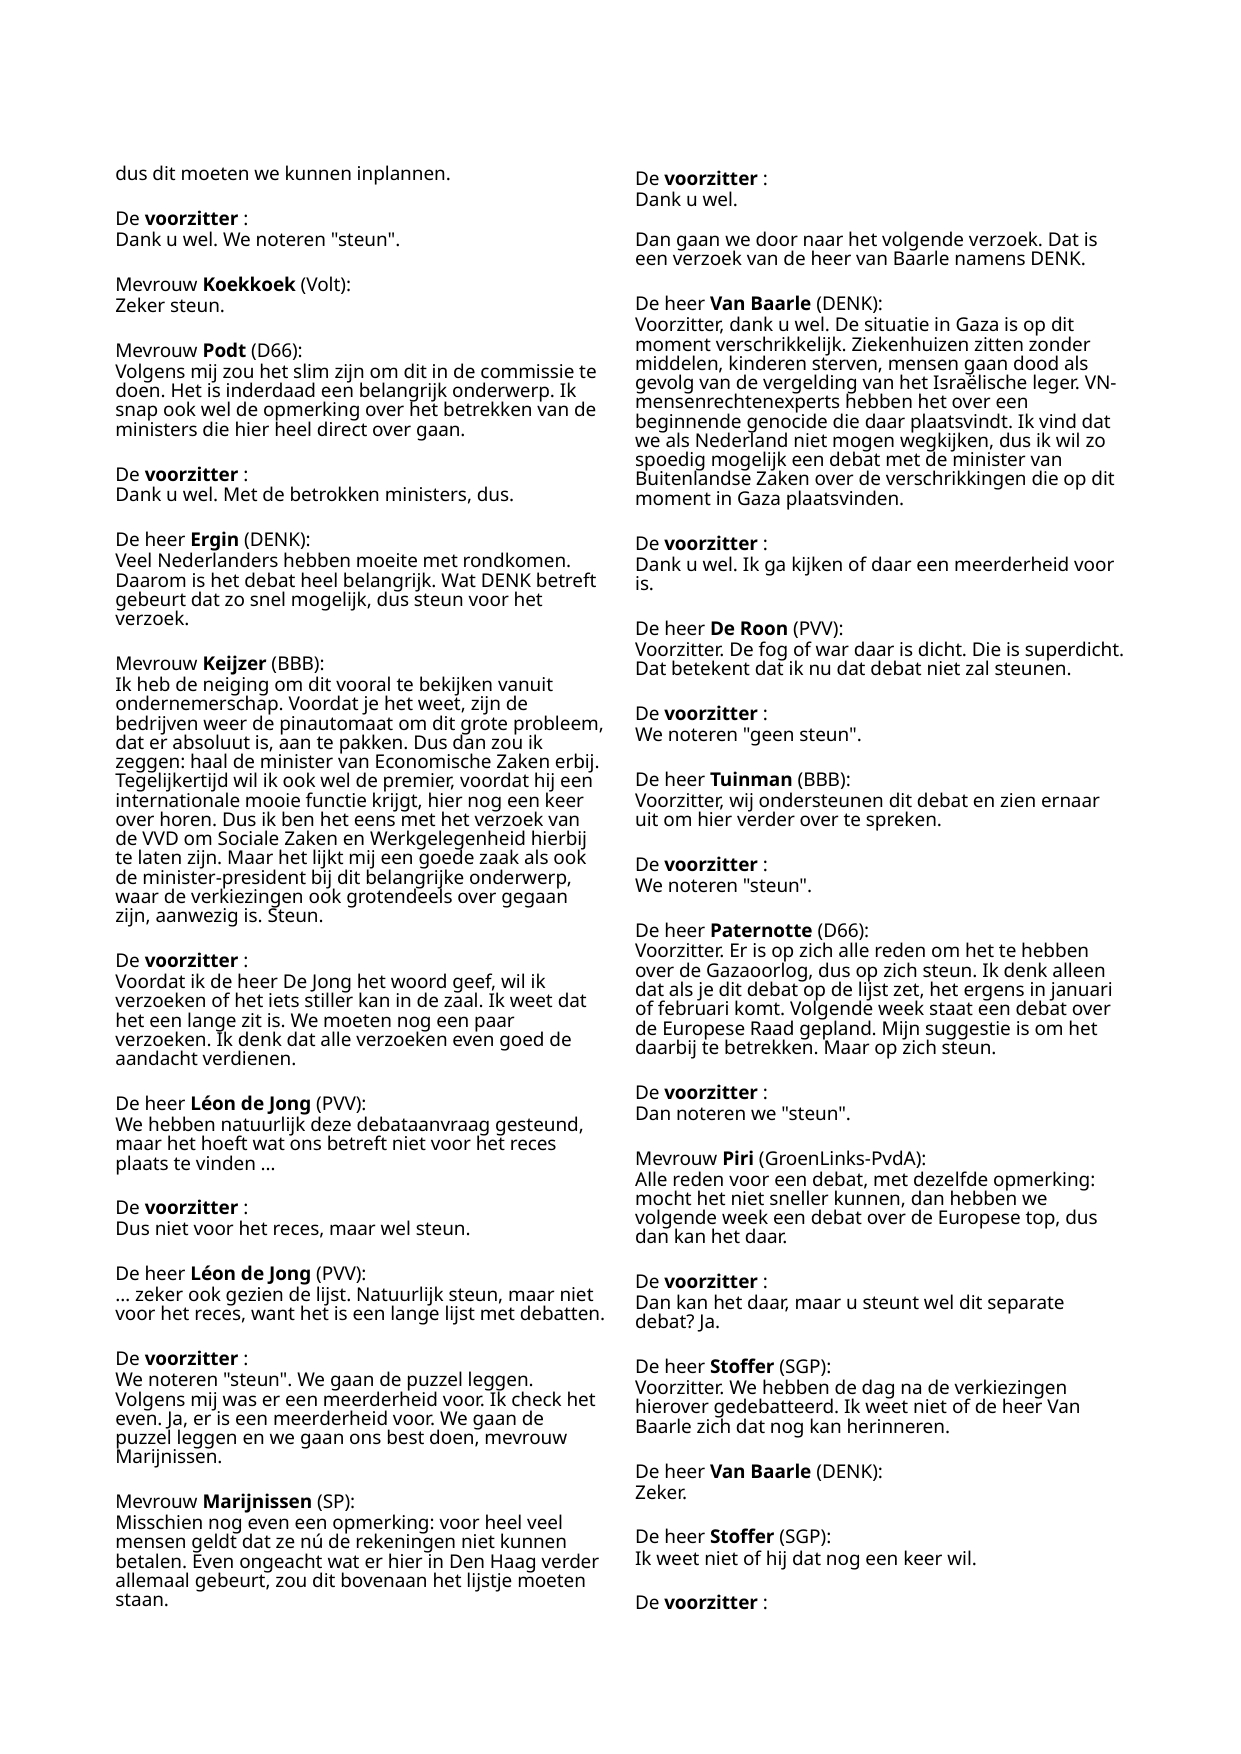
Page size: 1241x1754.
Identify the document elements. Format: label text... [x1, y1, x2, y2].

text Zeker. [635, 1484, 1125, 1503]
text Ik weet niet of hij dat nog een keer wil. [635, 1549, 1125, 1569]
text Voorzitter, wij ondersteunen dit debat en zien ernaar uit om hier verder over te spreken. [635, 792, 1125, 830]
text De heer Ergin (DENK): [115, 527, 605, 552]
text … zeker ook gezien de lijst. Natuurlijk steun, maar niet voor het reces, want het is een lange lijst met debatten. [115, 1286, 605, 1325]
text Voorzitter. We hebben de dag na de verkiezingen hierover gedebatteerd. Ik weet niet of de heer Van Baarle zich dat nog kan herinneren. [635, 1379, 1125, 1437]
text De voorzitter : [635, 530, 1125, 556]
text De voorzitter : [115, 947, 605, 973]
text De voorzitter : [635, 1268, 1125, 1294]
text De voorzitter : [115, 461, 605, 486]
text Dank u wel. Ik ga kijken of daar een meerderheid voor is. [635, 556, 1125, 594]
text We hebben natuurlijk deze debataanvraag gesteund, maar het hoeft wat ons betreft niet voor het reces plaats te vinden … [115, 1116, 605, 1174]
text Ik heb de neiging om dit vooral te bekijken vanuit ondernemerschap. Voordat je het weet, zijn de bedrijven weer de pinautomaat om dit grote probleem, dat er absoluut is, aan te pakken. Dus dan zou ik zeggen: haal de minister van Economische Zaken erbij. Tegelijkertijd wil ik ook wel de premier, voordat hij een internationale mooie functie krijgt, hier nog een keer over horen. Dus ik ben het eens met het verzoek van de VVD om Sociale Zaken en Werkgelegenheid hierbij te laten zijn. Maar het lijkt mij een goede zaak als ook de minister-president bij dit belangrijke onderwerp, waar de verkiezingen ook grotendeels over gegaan zijn, aanwezig is. Steun. [115, 676, 605, 926]
text De heer Van Baarle (DENK): [635, 1458, 1125, 1484]
text Mevrouw Piri (GroenLinks-PvdA): [635, 1145, 1125, 1171]
text Voorzitter. Er is op zich alle reden om het te hebben over de Gazaoorlog, dus op zich steun. Ik denk alleen dat als je dit debat op de lijst zet, het ergens in januari of februari komt. Volgende week staat een debat over de Europese Raad gepland. Mijn suggestie is om het daarbij te betrekken. Maar op zich steun. [635, 942, 1125, 1058]
text We noteren "geen steun". [635, 726, 1125, 745]
text De heer Léon de Jong (PVV): [115, 1090, 605, 1116]
text Zeker steun. [115, 297, 605, 316]
text Mevrouw Podt (D66): [115, 337, 605, 363]
text Mevrouw Marijnissen (SP): [115, 1488, 605, 1514]
text De heer Van Baarle (DENK): [635, 291, 1125, 316]
text De voorzitter : [115, 1194, 605, 1220]
text Voordat ik de heer De Jong het woord geef, wil ik verzoeken of het iets stiller kan in de zaal. Ik weet dat het een lange zit is. We moeten nog een paar verzoeken. Ik denk dat alle verzoeken even goed de aandacht verdienen. [115, 973, 605, 1069]
text Mevrouw Koekkoek (Volt): [115, 271, 605, 297]
text Veel Nederlanders hebben moeite met rondkomen. Daarom is het debat heel belangrijk. Wat DENK betreft gebeurt dat zo snel mogelijk, dus steun voor het verzoek. [115, 552, 605, 629]
text Mevrouw Keijzer (BBB): [115, 650, 605, 676]
text Dan gaan we door naar het volgende verzoek. Dat is een verzoek van de heer van Baarle namens DENK. [635, 231, 1125, 270]
text Dank u wel. [635, 191, 1125, 210]
text Voorzitter. De fog of war daar is dicht. Die is superdicht. Dat betekent dat ik nu dat debat niet zal steunen. [635, 641, 1125, 679]
text De voorzitter : [635, 1589, 1125, 1615]
text Dan noteren we "steun". [635, 1105, 1125, 1124]
text We noteren "steun". We gaan de puzzel leggen. Volgens mij was er een meerderheid voor. Ik check het even. Ja, er is een meerderheid voor. We gaan de puzzel leggen en we gaan ons best doen, mevrouw Marijnissen. [115, 1371, 605, 1468]
text Dank u wel. Met de betrokken ministers, dus. [115, 486, 605, 506]
text Volgens mij zou het slim zijn om dit in de commissie te doen. Het is inderdaad een belangrijk onderwerp. Ik snap ook wel de opmerking over het betrekken van de ministers die hier heel direct over gaan. [115, 363, 605, 440]
text De voorzitter : [115, 1346, 605, 1371]
text Misschien nog even een opmerking: voor heel veel mensen geldt dat ze nú de rekeningen niet kunnen betalen. Even ongeacht wat er hier in Den Haag verder allemaal gebeurt, zou dit bovenaan het lijstje moeten staan. [115, 1514, 605, 1611]
text De heer De Roon (PVV): [635, 615, 1125, 641]
text dus dit moeten we kunnen inplannen. [115, 165, 605, 184]
text De voorzitter : [635, 1079, 1125, 1105]
text De heer Stoffer (SGP): [635, 1353, 1125, 1379]
text Dank u wel. We noteren "steun". [115, 231, 605, 250]
text De voorzitter : [115, 205, 605, 231]
text Voorzitter, dank u wel. De situatie in Gaza is op dit moment verschrikkelijk. Ziekenhuizen zitten zonder middelen, kinderen sterven, mensen gaan dood als gevolg van de vergelding van het Israëlische leger. VN-mensenrechtenexperts hebben het over een beginnende genocide die daar plaatsvindt. Ik vind dat we als Nederland niet mogen wegkijken, dus ik wil zo spoedig mogelijk een debat met de minister van Buitenlandse Zaken over de verschrikkingen die op dit moment in Gaza plaatsvinden. [635, 316, 1125, 509]
text Dan kan het daar, maar u steunt wel dit separate debat? Ja. [635, 1294, 1125, 1333]
text We noteren "steun". [635, 877, 1125, 896]
text De voorzitter : [635, 700, 1125, 726]
text De heer Léon de Jong (PVV): [115, 1260, 605, 1286]
text Alle reden voor een debat, met dezelfde opmerking: mocht het niet sneller kunnen, dan hebben we volgende week een debat over de Europese top, dus dan kan het daar. [635, 1171, 1125, 1248]
text De heer Stoffer (SGP): [635, 1524, 1125, 1549]
text De heer Paternotte (D66): [635, 917, 1125, 942]
text De voorzitter : [635, 165, 1125, 191]
text De voorzitter : [635, 851, 1125, 877]
text Dus niet voor het reces, maar wel steun. [115, 1220, 605, 1239]
text De heer Tuinman (BBB): [635, 766, 1125, 792]
